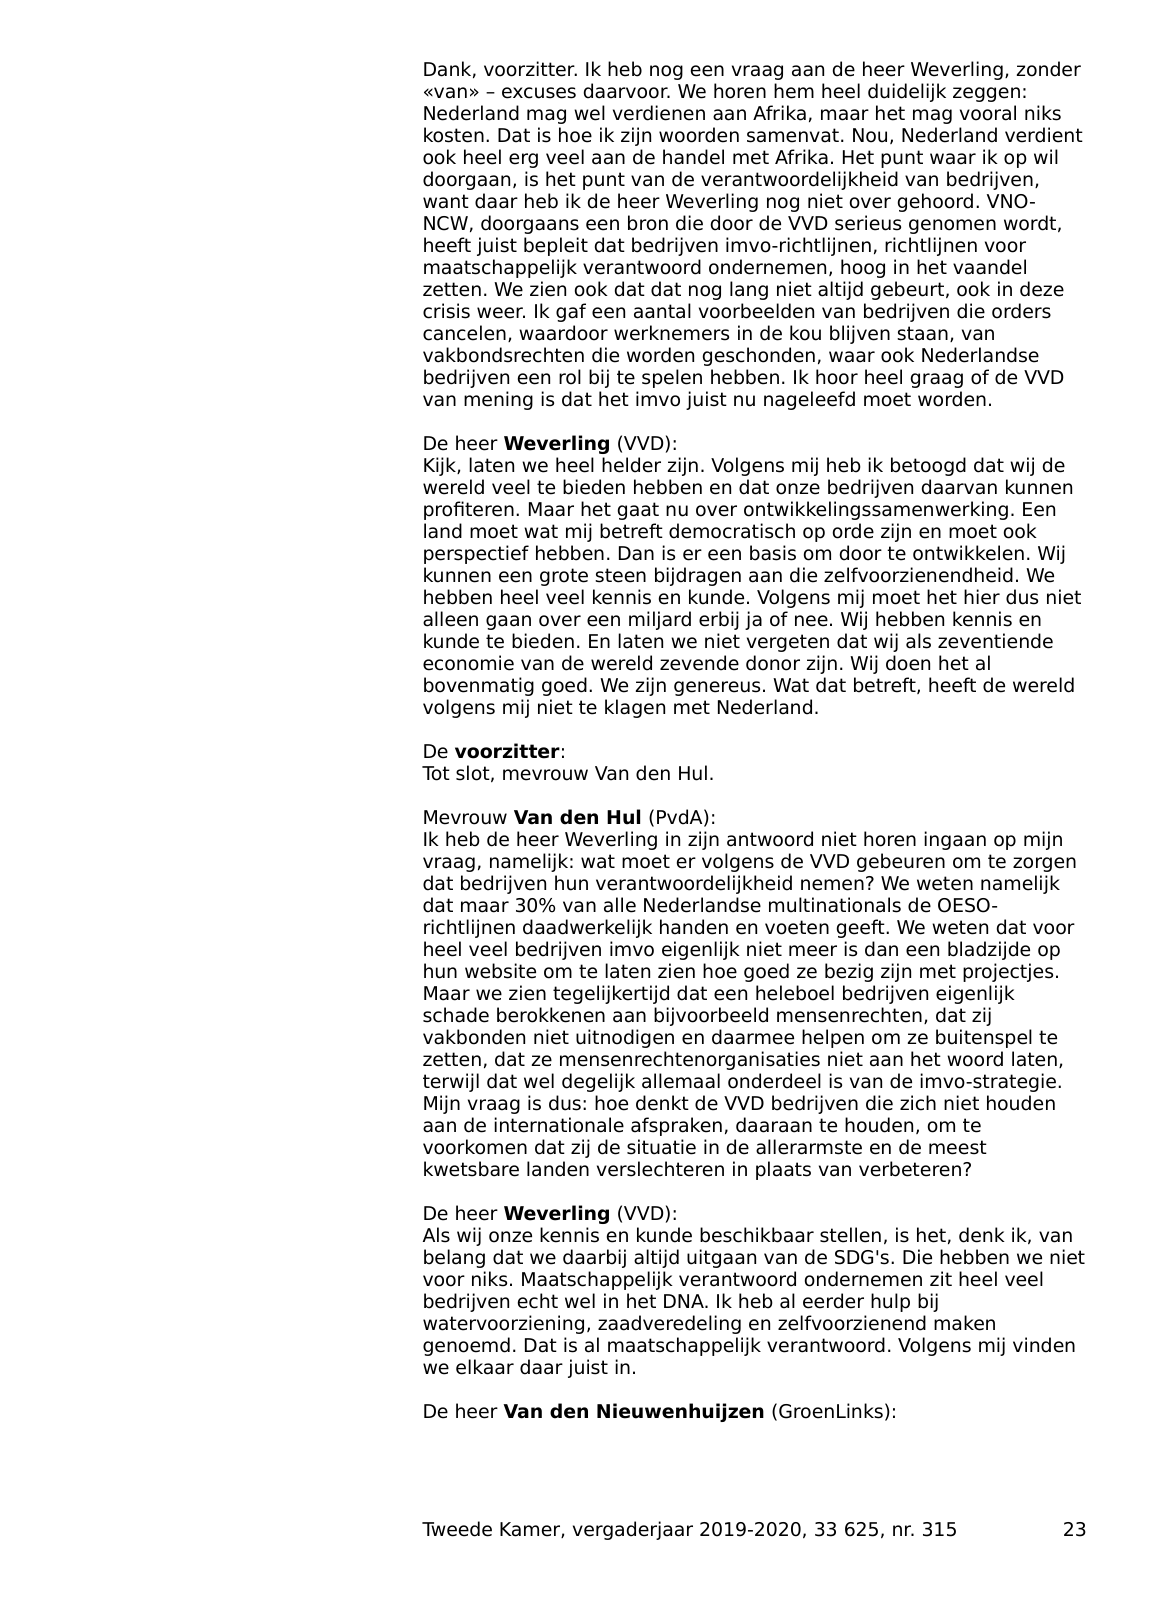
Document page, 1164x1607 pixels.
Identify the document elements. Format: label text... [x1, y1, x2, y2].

text Dank, voorzitter. Ik heb nog een vraag aan de heer Weverling, zonder «van» – excuses daarvoor. We horen hem heel duidelijk zeggen: Nederland mag wel verdienen aan Afrika, maar het mag vooral niks kosten. Dat is hoe ik zijn woorden samenvat. Nou, Nederland verdient ook heel erg veel aan de handel met Afrika. Het punt waar ik op wil doorgaan, is het punt van de verantwoordelijkheid van bedrijven, want daar heb ik de heer Weverling nog niet over gehoord. VNO-NCW, doorgaans een bron die door de VVD serieus genomen wordt, heeft juist bepleit dat bedrijven imvo-richtlijnen, richtlijnen voor maatschappelijk verantwoord ondernemen, hoog in het vaandel zetten. We zien ook dat dat nog lang niet altijd gebeurt, ook in deze crisis weer. Ik gaf een aantal voorbeelden van bedrijven die orders cancelen, waardoor werknemers in de kou blijven staan, van vakbondsrechten die worden geschonden, waar ook Nederlandse bedrijven een rol bij te spelen hebben. Ik hoor heel graag of de VVD van mening is dat het imvo juist nu nageleefd moet worden. [422, 59, 1087, 411]
text Kijk, laten we heel helder zijn. Volgens mij heb ik betoogd dat wij de wereld veel te bieden hebben en dat onze bedrijven daarvan kunnen profiteren. Maar het gaat nu over ontwikkelingssamenwerking. Een land moet wat mij betreft democratisch op orde zijn en moet ook perspectief hebben. Dan is er een basis om door te ontwikkelen. Wij kunnen een grote steen bijdragen aan die zelfvoorzienendheid. We hebben heel veel kennis en kunde. Volgens mij moet het hier dus niet alleen gaan over een miljard erbij ja of nee. Wij hebben kennis en kunde te bieden. En laten we niet vergeten dat wij als zeventiende economie van de wereld zevende donor zijn. Wij doen het al bovenmatig goed. We zijn genereus. Wat dat betreft, heeft de wereld volgens mij niet te klagen met Nederland. [422, 455, 1087, 719]
text Mevrouw Van den Hul (PvdA): [422, 807, 1087, 829]
text De heer Weverling (VVD): [422, 433, 1087, 455]
text Ik heb de heer Weverling in zijn antwoord niet horen ingaan op mijn vraag, namelijk: wat moet er volgens de VVD gebeuren om te zorgen dat bedrijven hun verantwoordelijkheid nemen? We weten namelijk dat maar 30% van alle Nederlandse multinationals de OESO-richtlijnen daadwerkelijk handen en voeten geeft. We weten dat voor heel veel bedrijven imvo eigenlijk niet meer is dan een bladzijde op hun website om te laten zien hoe goed ze bezig zijn met projectjes. Maar we zien tegelijkertijd dat een heleboel bedrijven eigenlijk schade berokkenen aan bijvoorbeeld mensenrechten, dat zij vakbonden niet uitnodigen en daarmee helpen om ze buitenspel te zetten, dat ze mensenrechtenorganisaties niet aan het woord laten, terwijl dat wel degelijk allemaal onderdeel is van de imvo-strategie. Mijn vraag is dus: hoe denkt de VVD bedrijven die zich niet houden aan de internationale afspraken, daaraan te houden, om te voorkomen dat zij de situatie in de allerarmste en de meest kwetsbare landen verslechteren in plaats van verbeteren? [422, 829, 1087, 1181]
text Als wij onze kennis en kunde beschikbaar stellen, is het, denk ik, van belang dat we daarbij altijd uitgaan van de SDG's. Die hebben we niet voor niks. Maatschappelijk verantwoord ondernemen zit heel veel bedrijven echt wel in het DNA. Ik heb al eerder hulp bij watervoorziening, zaadveredeling en zelfvoorzienend maken genoemd. Dat is al maatschappelijk verantwoord. Volgens mij vinden we elkaar daar juist in. [422, 1225, 1087, 1379]
text De heer Van den Nieuwenhuijzen (GroenLinks): [422, 1401, 1087, 1423]
text De heer Weverling (VVD): [422, 1203, 1087, 1225]
text Tot slot, mevrouw Van den Hul. [422, 763, 1087, 785]
text De voorzitter: [422, 741, 1087, 763]
